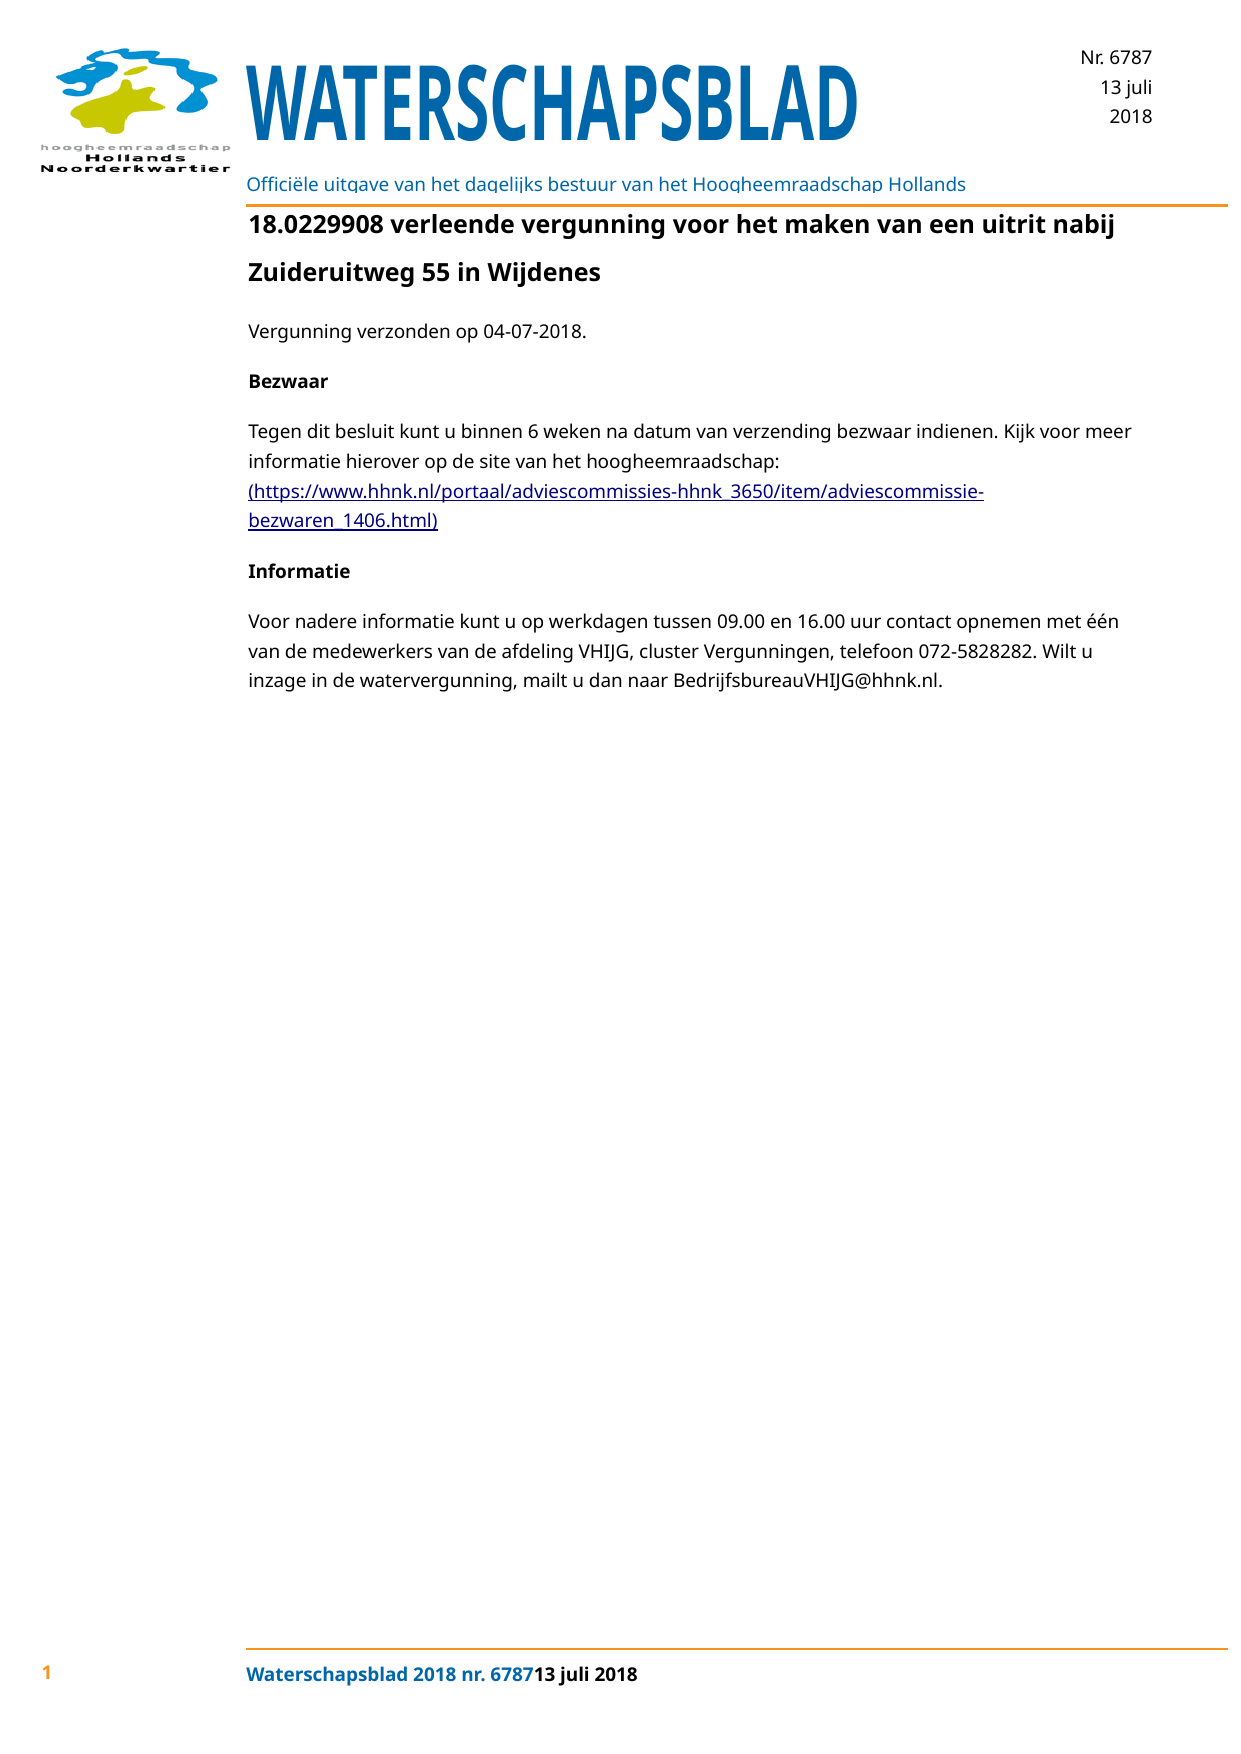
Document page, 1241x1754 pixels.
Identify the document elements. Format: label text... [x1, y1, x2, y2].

text Vergunning verzonden op 04-07-2018. [248, 318, 1152, 344]
text Tegen dit besluit kunt u binnen 6 weken na datum van verzending bezwaar indienen. Kijk voor meer informatie hierover op de site van het hoogheemraadschap: (https://www.hhnk.nl/portaal/adviescommissies-hhnk_3650/item/adviescommissie-bezwaren_1406.html) [248, 419, 1152, 533]
text Bezwaar [248, 368, 1152, 394]
text 18.0229908 verleende vergunning voor het maken van een uitrit nabij Zuideruitweg 55 in Wijdenes [248, 207, 1152, 288]
text Informatie [248, 558, 1152, 584]
text Voor nadere informatie kunt u op werkdagen tussen 09.00 en 16.00 uur contact opnemen met één van de medewerkers van de afdeling VHIJG, cluster Vergunningen, telefoon 072-5828282. Wilt u inzage in de watervergunning, mailt u dan naar BedrijfsbureauVHIJG@hhnk.nl. [248, 608, 1152, 693]
picture [41, 47, 231, 172]
